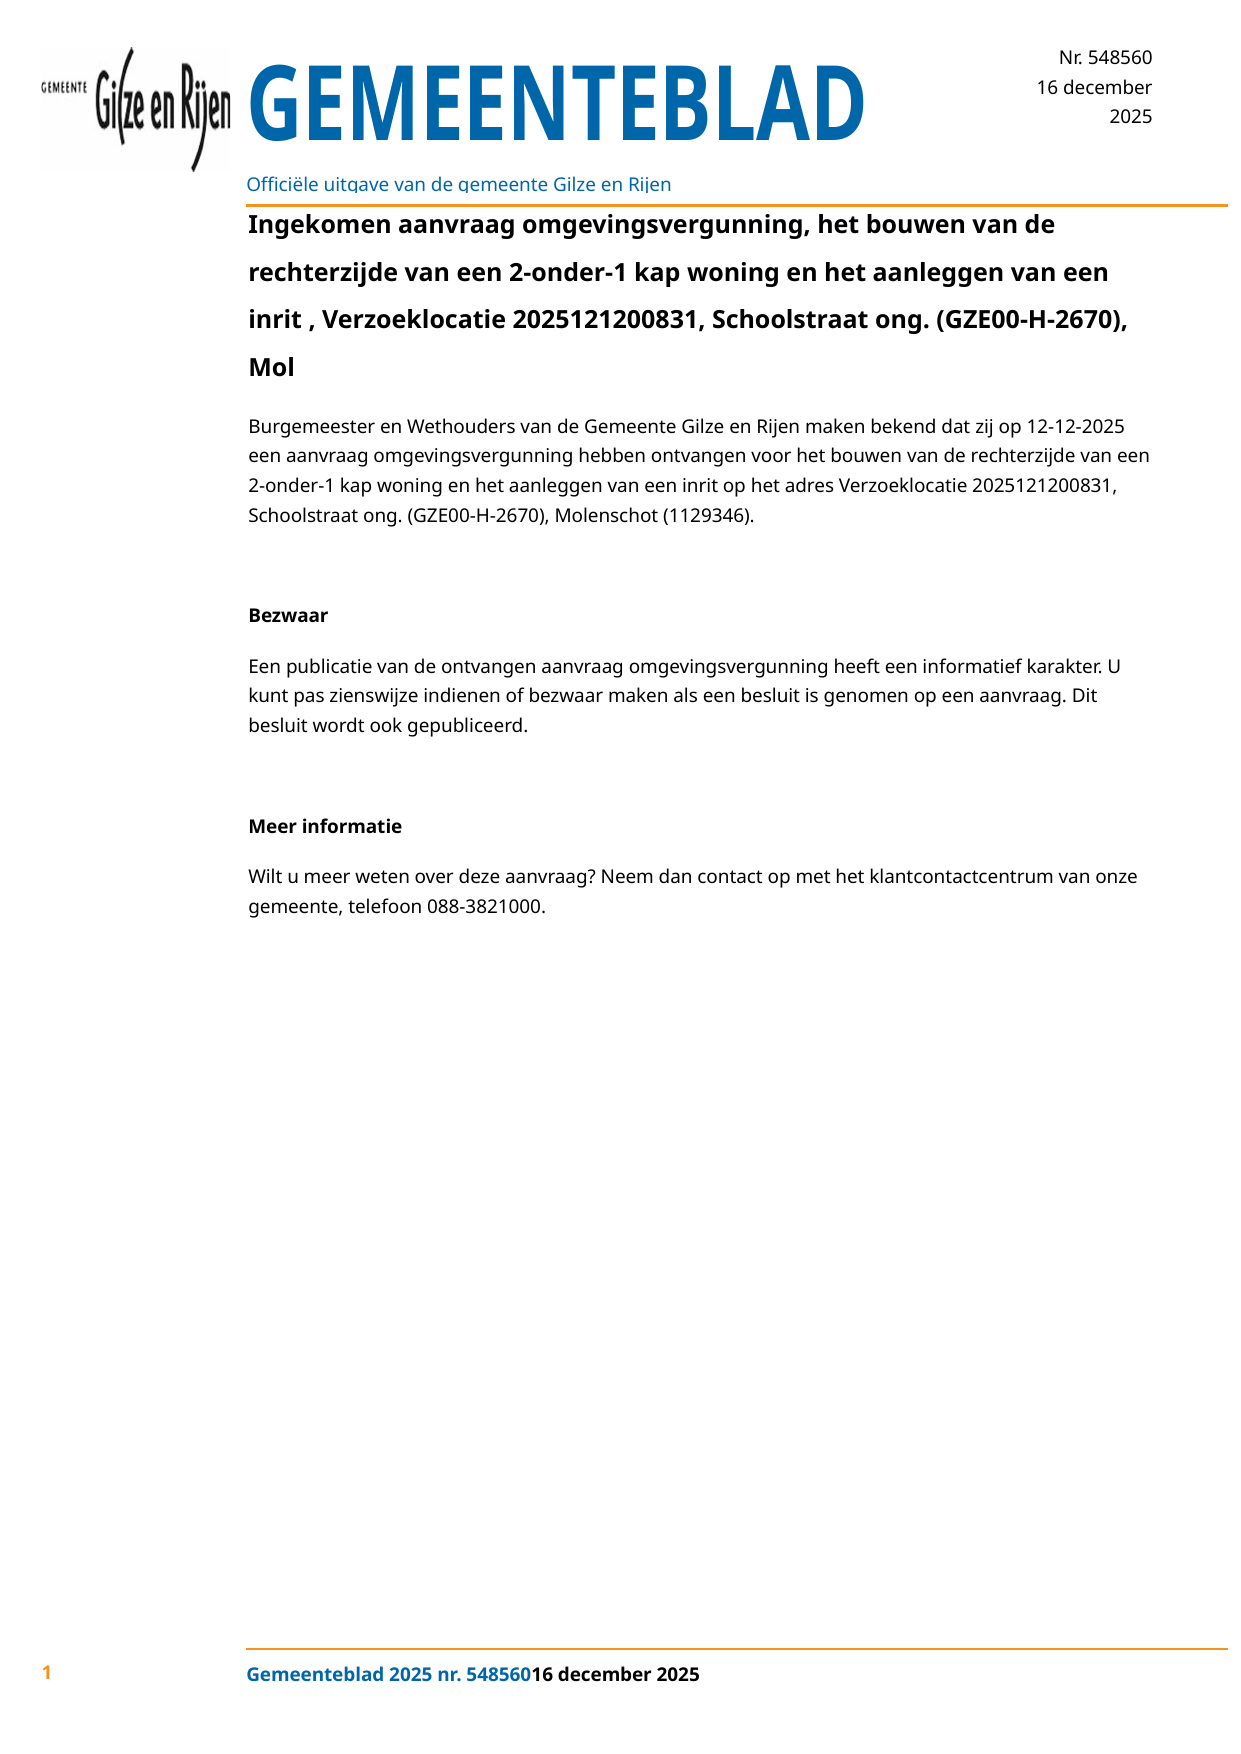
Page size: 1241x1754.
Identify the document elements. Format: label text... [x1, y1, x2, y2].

text Wilt u meer weten over deze aanvraag? Neem dan contact op met het klantcontactcentrum van onze gemeente, telefoon 088-3821000. [248, 863, 1152, 919]
picture [41, 47, 231, 172]
text Bezwaar [248, 603, 1152, 628]
text Burgemeester en Wethouders van de Gemeente Gilze en Rijen maken bekend dat zij op 12-12-2025 een aanvraag omgevingsvergunning hebben ontvangen voor het bouwen van de rechterzijde van een 2-onder-1 kap woning en het aanleggen van een inrit op het adres Verzoeklocatie 2025121200831, Schoolstraat ong. (GZE00-H-2670), Molenschot (1129346). [248, 413, 1152, 528]
text Ingekomen aanvraag omgevingsvergunning, het bouwen van de rechterzijde van een 2-onder-1 kap woning en het aanleggen van een inrit , Verzoeklocatie 2025121200831, Schoolstraat ong. (GZE00-H-2670), Mol [248, 207, 1152, 384]
text Een publicatie van de ontvangen aanvraag omgevingsvergunning heeft een informatief karakter. U kunt pas zienswijze indienen of bezwaar maken als een besluit is genomen op een aanvraag. Dit besluit wordt ook gepubliceerd. [248, 653, 1152, 738]
text Meer informatie [248, 813, 1152, 839]
